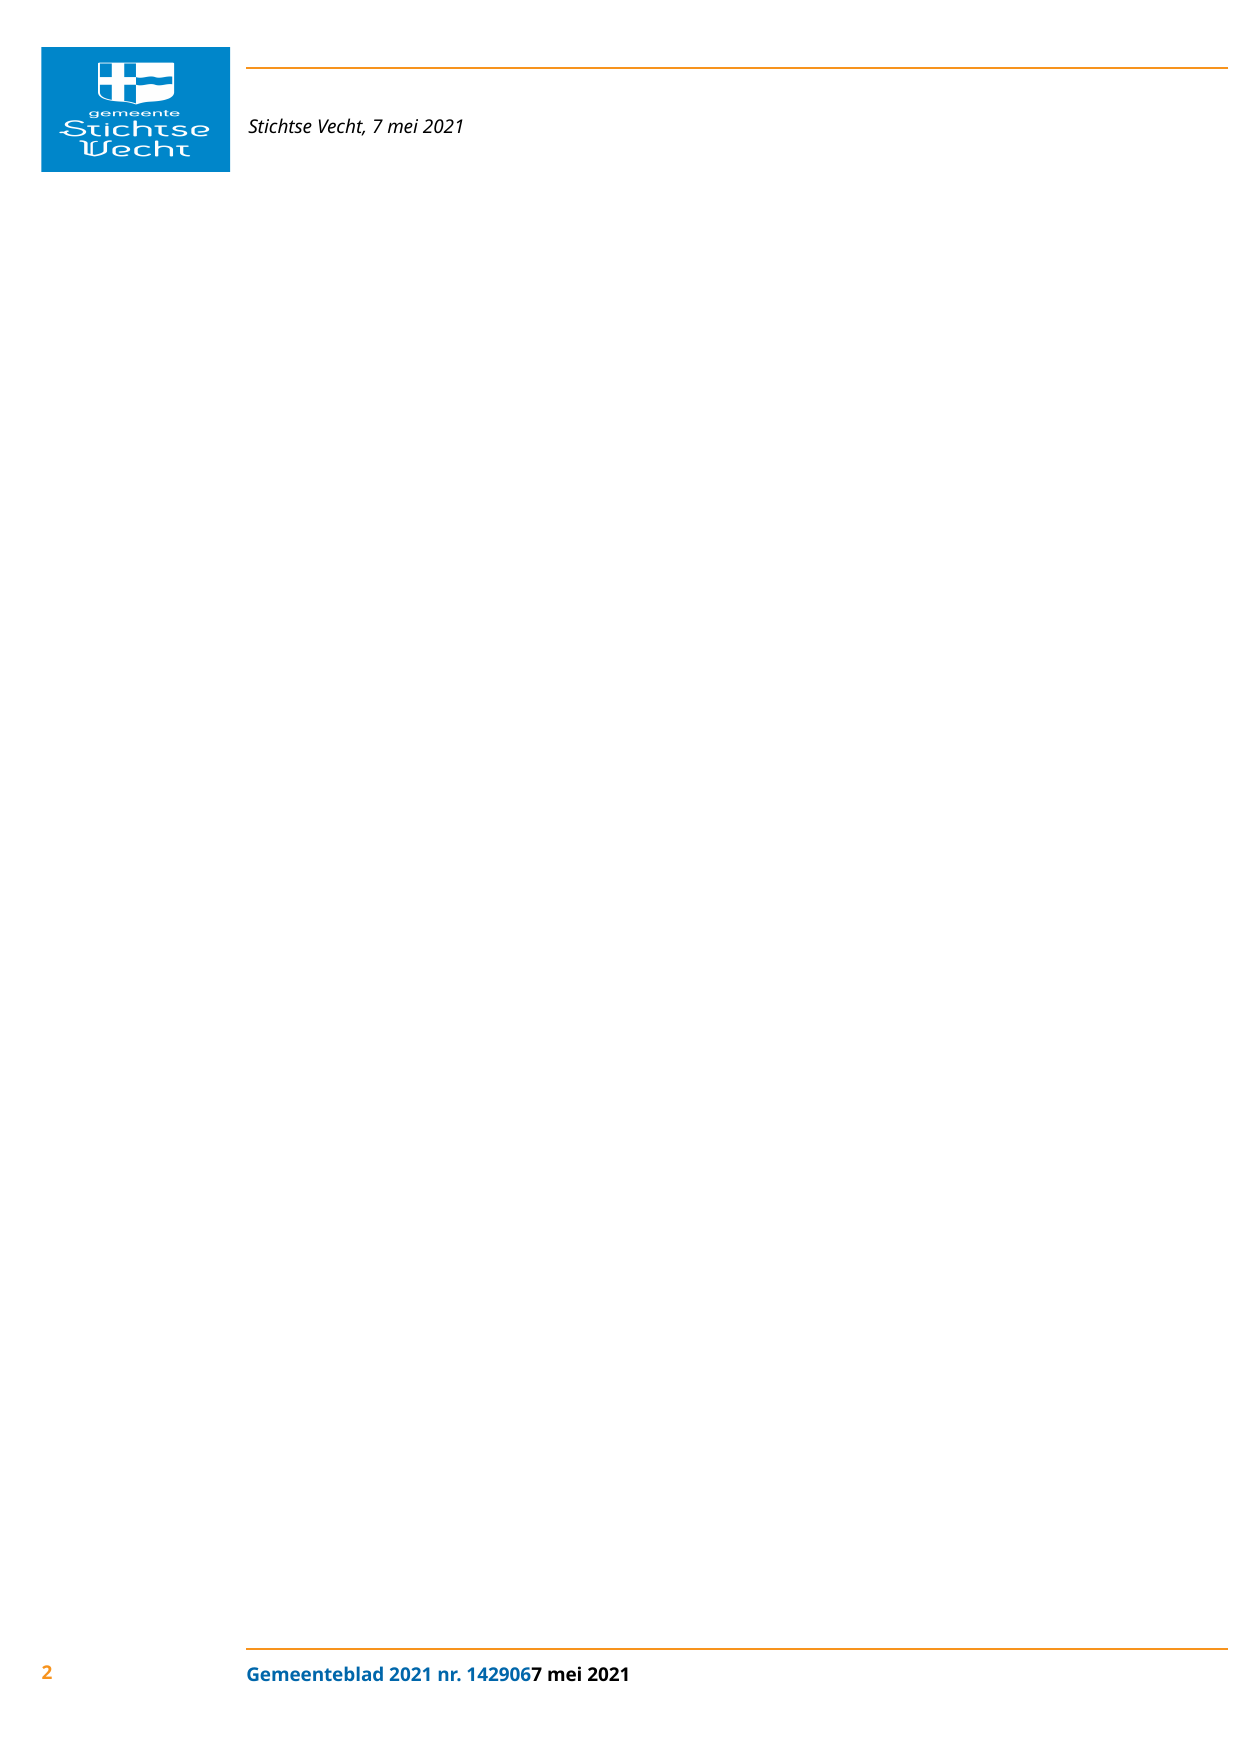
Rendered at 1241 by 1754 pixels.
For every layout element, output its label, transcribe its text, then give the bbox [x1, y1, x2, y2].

picture [99, 63, 135, 101]
text Stichtse Vecht, 7 mei 2021 [248, 113, 1152, 139]
picture [137, 63, 174, 103]
